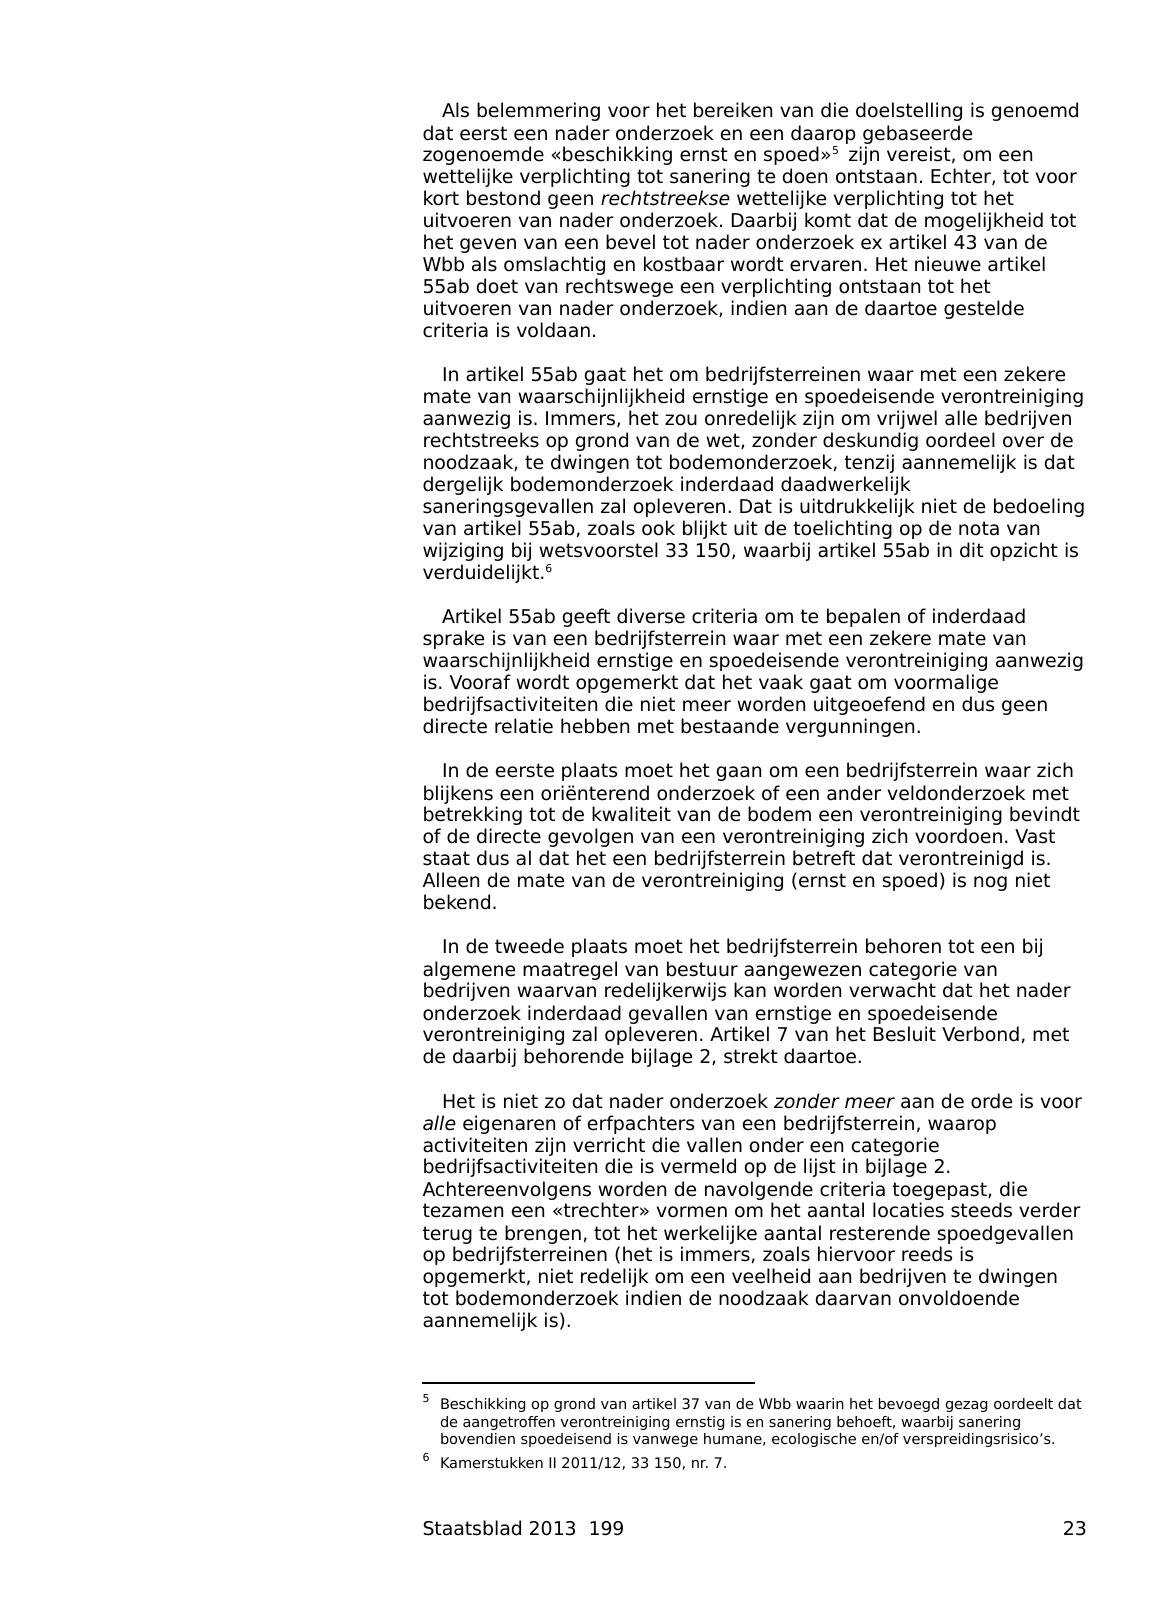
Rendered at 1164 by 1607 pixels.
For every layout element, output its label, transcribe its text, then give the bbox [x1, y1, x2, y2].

text Artikel 55ab geeft diverse criteria om te bepalen of inderdaad sprake is van een bedrijfsterrein waar met een zekere mate van waarschijnlijkheid ernstige en spoedeisende verontreiniging aanwezig is. Vooraf wordt opgemerkt dat het vaak gaat om voormalige bedrijfsactiviteiten die niet meer worden uitgeoefend en dus geen directe relatie hebben met bestaande vergunningen. [422, 606, 1087, 738]
text Beschikking op grond van artikel 37 van de Wbb waarin het bevoegd gezag oordeelt dat de aangetroffen verontreiniging ernstig is en sanering behoeft, waarbij sanering bovendien spoedeisend is vanwege humane, ecologische en/of verspreidingsrisico’s. [422, 1392, 1087, 1448]
text Kamerstukken II 2011/12, 33 150, nr. 7. [422, 1451, 1087, 1473]
text Als belemmering voor het bereiken van die doelstelling is genoemd dat eerst een nader onderzoek en een daarop gebaseerde zogenoemde «beschikking ernst en spoed» zijn vereist, om een wettelijke verplichting tot sanering te doen ontstaan. Echter, tot voor kort bestond geen rechtstreekse wettelijke verplichting tot het uitvoeren van nader onderzoek. Daarbij komt dat de mogelijkheid tot het geven van een bevel tot nader onderzoek ex artikel 43 van de Wbb als omslachtig en kostbaar wordt ervaren. Het nieuwe artikel 55ab doet van rechtswege een verplichting ontstaan tot het uitvoeren van nader onderzoek, indien aan de daartoe gestelde criteria is voldaan. [422, 100, 1087, 342]
text In de tweede plaats moet het bedrijfsterrein behoren tot een bij algemene maatregel van bestuur aangewezen categorie van bedrijven waarvan redelijkerwijs kan worden verwacht dat het nader onderzoek inderdaad gevallen van ernstige en spoedeisende verontreiniging zal opleveren. Artikel 7 van het Besluit Verbond, met de daarbij behorende bijlage 2, strekt daartoe. [422, 936, 1087, 1068]
text In artikel 55ab gaat het om bedrijfsterreinen waar met een zekere mate van waarschijnlijkheid ernstige en spoedeisende verontreiniging aanwezig is. Immers, het zou onredelijk zijn om vrijwel alle bedrijven rechtstreeks op grond van de wet, zonder deskundig oordeel over de noodzaak, te dwingen tot bodemonderzoek, tenzij aannemelijk is dat dergelijk bodemonderzoek inderdaad daadwerkelijk saneringsgevallen zal opleveren. Dat is uitdrukkelijk niet de bedoeling van artikel 55ab, zoals ook blijkt uit de toelichting op de nota van wijziging bij wetsvoorstel 33 150, waarbij artikel 55ab in dit opzicht is verduidelijkt. [422, 364, 1087, 584]
text Het is niet zo dat nader onderzoek zonder meer aan de orde is voor alle eigenaren of erfpachters van een bedrijfsterrein, waarop activiteiten zijn verricht die vallen onder een categorie bedrijfsactiviteiten die is vermeld op de lijst in bijlage 2. Achtereenvolgens worden de navolgende criteria toegepast, die tezamen een «trechter» vormen om het aantal locaties steeds verder terug te brengen, tot het werkelijke aantal resterende spoedgevallen op bedrijfsterreinen (het is immers, zoals hiervoor reeds is opgemerkt, niet redelijk om een veelheid aan bedrijven te dwingen tot bodemonderzoek indien de noodzaak daarvan onvoldoende aannemelijk is). [422, 1091, 1087, 1332]
text In de eerste plaats moet het gaan om een bedrijfsterrein waar zich blijkens een oriënterend onderzoek of een ander veldonderzoek met betrekking tot de kwaliteit van de bodem een verontreiniging bevindt of de directe gevolgen van een verontreiniging zich voordoen. Vast staat dus al dat het een bedrijfsterrein betreft dat verontreinigd is. Alleen de mate van de verontreiniging (ernst en spoed) is nog niet bekend. [422, 760, 1087, 914]
